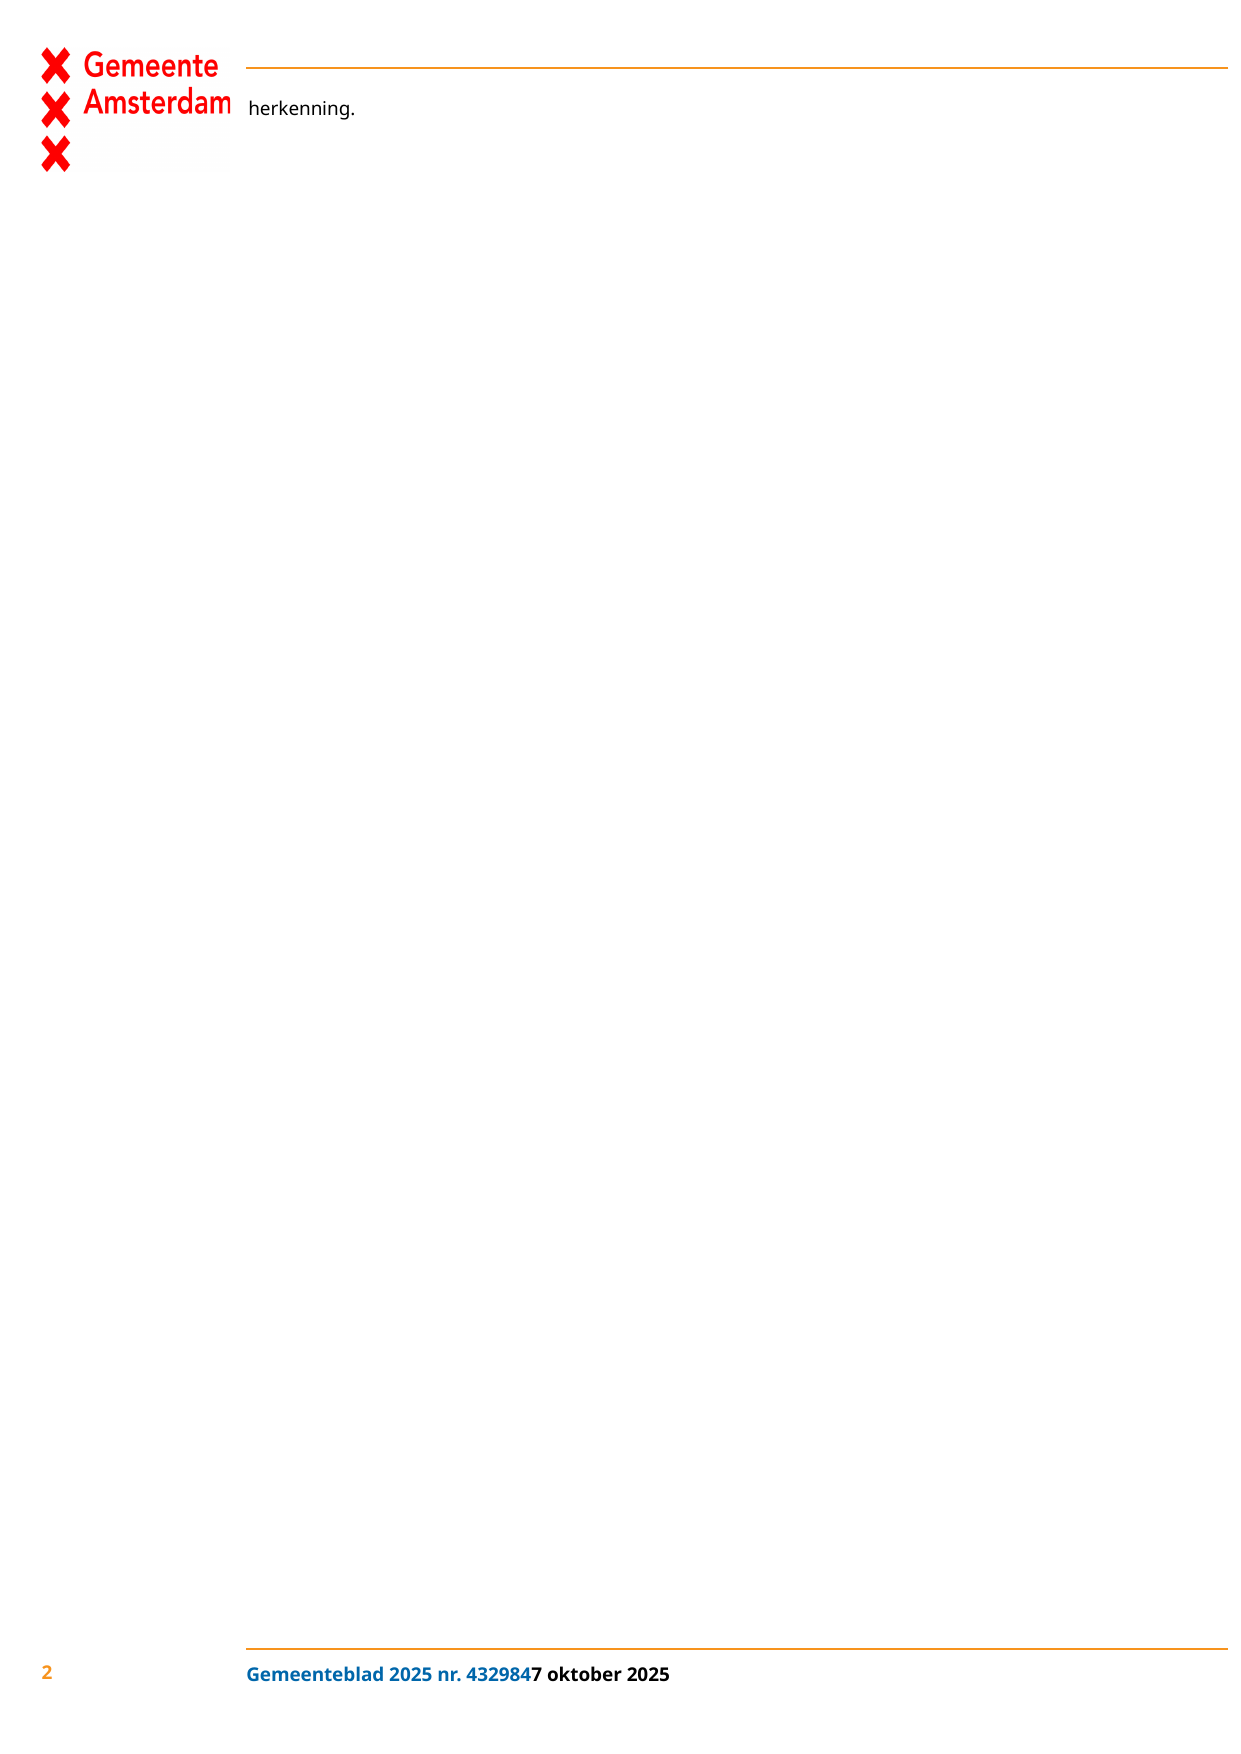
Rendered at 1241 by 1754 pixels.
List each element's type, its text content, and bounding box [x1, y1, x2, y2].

text herkenning. [248, 95, 1152, 121]
picture [41, 47, 231, 172]
